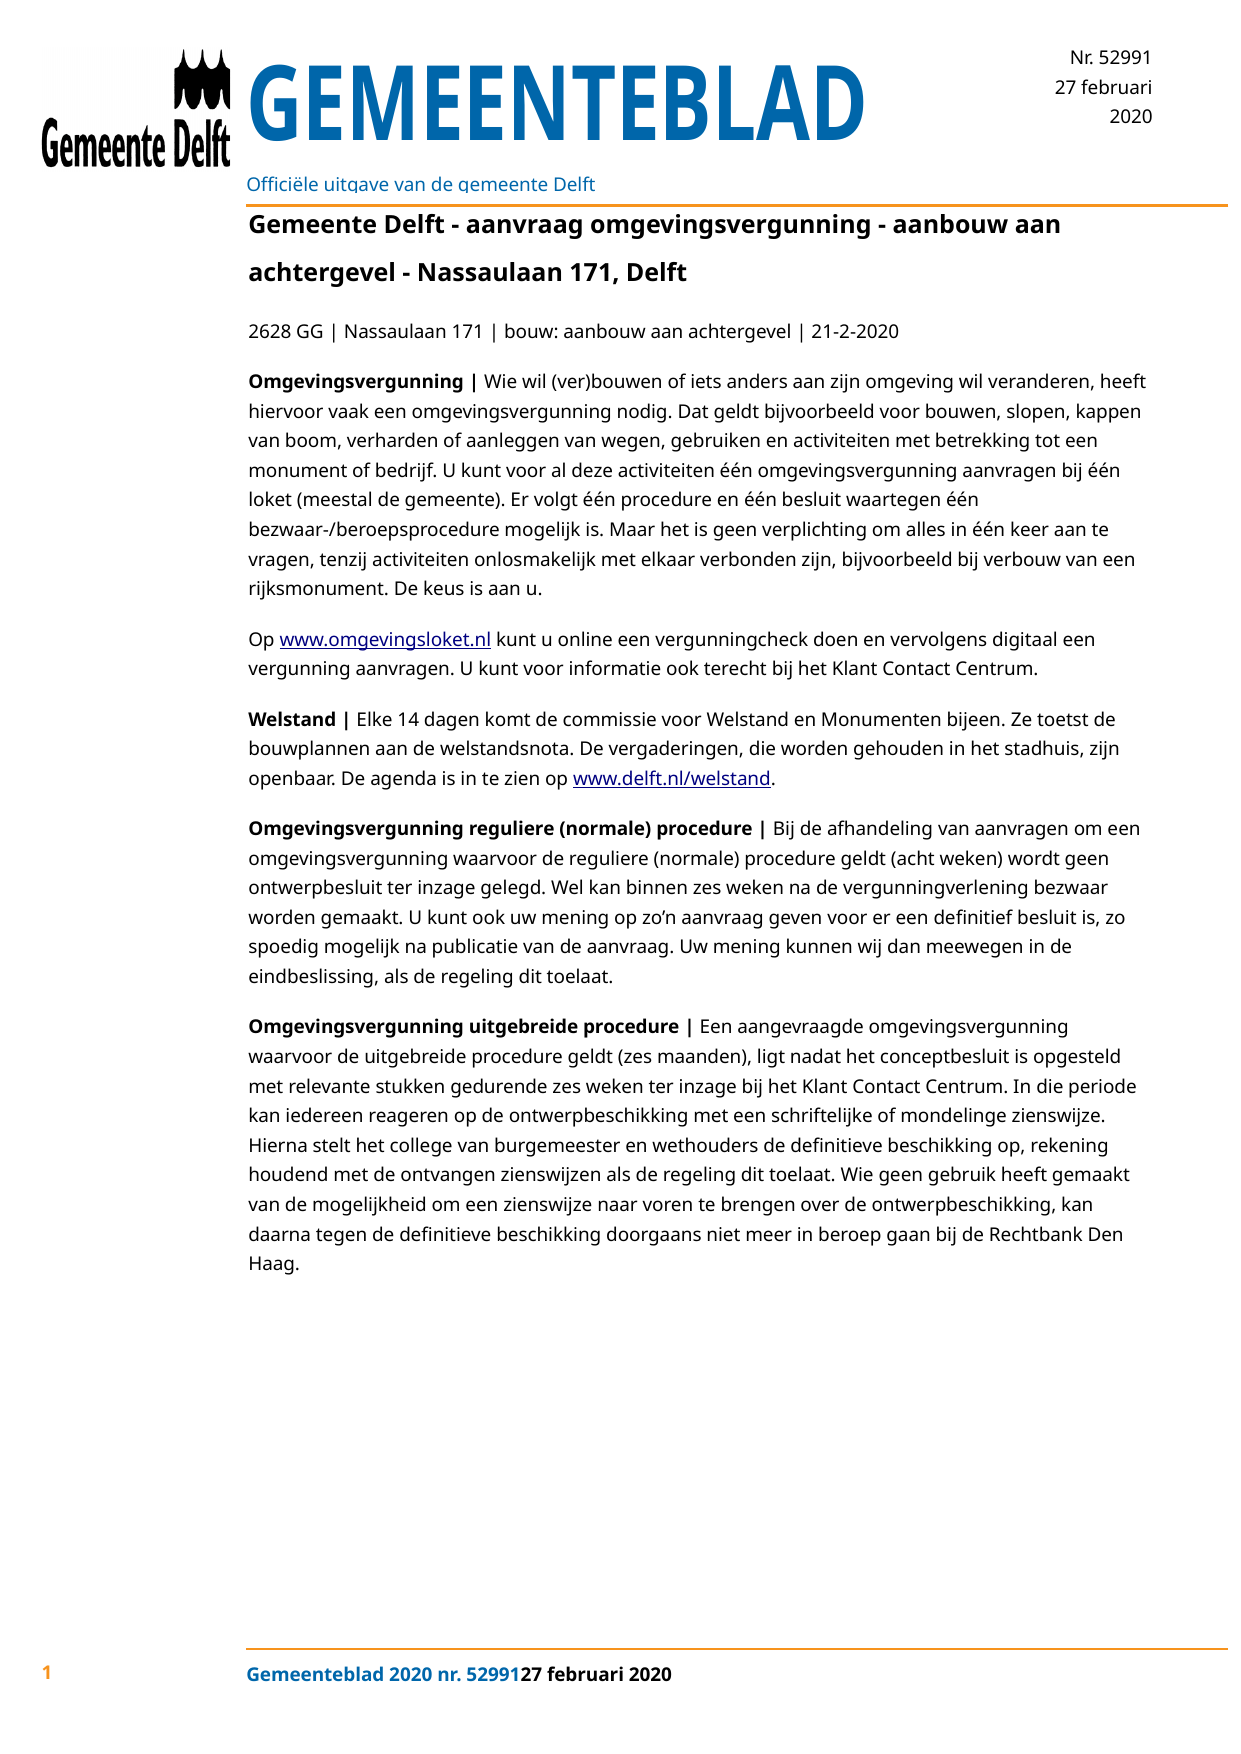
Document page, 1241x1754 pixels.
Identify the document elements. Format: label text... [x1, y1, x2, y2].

text Welstand | Elke 14 dagen komt de commissie voor Welstand en Monumenten bijeen. Ze toetst de bouwplannen aan de welstandsnota. De vergaderingen, die worden gehouden in het stadhuis, zijn openbaar. De agenda is in te zien op www.delft.nl/welstand. [248, 706, 1152, 791]
text Omgevingsvergunning | Wie wil (ver)bouwen of iets anders aan zijn omgeving wil veranderen, heeft hiervoor vaak een omgevingsvergunning nodig. Dat geldt bijvoorbeeld voor bouwen, slopen, kappen van boom, verharden of aanleggen van wegen, gebruiken en activiteiten met betrekking tot een monument of bedrijf. U kunt voor al deze activiteiten één omgevingsvergunning aanvragen bij één loket (meestal de gemeente). Er volgt één procedure en één besluit waartegen één bezwaar-/beroepsprocedure mogelijk is. Maar het is geen verplichting om alles in één keer aan te vragen, tenzij activiteiten onlosmakelijk met elkaar verbonden zijn, bijvoorbeeld bij verbouw van een rijksmonument. De keus is aan u. [248, 368, 1152, 601]
text Omgevingsvergunning uitgebreide procedure | Een aangevraagde omgevingsvergunning waarvoor de uitgebreide procedure geldt (zes maanden), ligt nadat het conceptbesluit is opgesteld met relevante stukken gedurende zes weken ter inzage bij het Klant Contact Centrum. In die periode kan iedereen reageren op de ontwerpbeschikking met een schriftelijke of mondelinge zienswijze. Hierna stelt het college van burgemeester en wethouders de definitieve beschikking op, rekening houdend met de ontvangen zienswijzen als de regeling dit toelaat. Wie geen gebruik heeft gemaakt van de mogelijkheid om een zienswijze naar voren te brengen over de ontwerpbeschikking, kan daarna tegen de definitieve beschikking doorgaans niet meer in beroep gaan bij de Rechtbank Den Haag. [248, 1014, 1152, 1276]
text Op www.omgevingsloket.nl kunt u online een vergunningcheck doen en vervolgens digitaal een vergunning aanvragen. U kunt voor informatie ook terecht bij het Klant Contact Centrum. [248, 626, 1152, 681]
text Omgevingsvergunning reguliere (normale) procedure | Bij de afhandeling van aanvragen om een omgevingsvergunning waarvoor de reguliere (normale) procedure geldt (acht weken) wordt geen ontwerpbesluit ter inzage gelegd. Wel kan binnen zes weken na de vergunningverlening bezwaar worden gemaakt. U kunt ook uw mening op zo’n aanvraag geven voor er een definitief besluit is, zo spoedig mogelijk na publicatie van de aanvraag. Uw mening kunnen wij dan meewegen in de eindbeslissing, als de regeling dit toelaat. [248, 815, 1152, 989]
text Gemeente Delft - aanvraag omgevingsvergunning - aanbouw aan achtergevel - Nassaulaan 171, Delft [248, 207, 1152, 288]
picture [41, 47, 231, 172]
text 2628 GG | Nassaulaan 171 | bouw: aanbouw aan achtergevel | 21-2-2020 [248, 318, 1152, 344]
